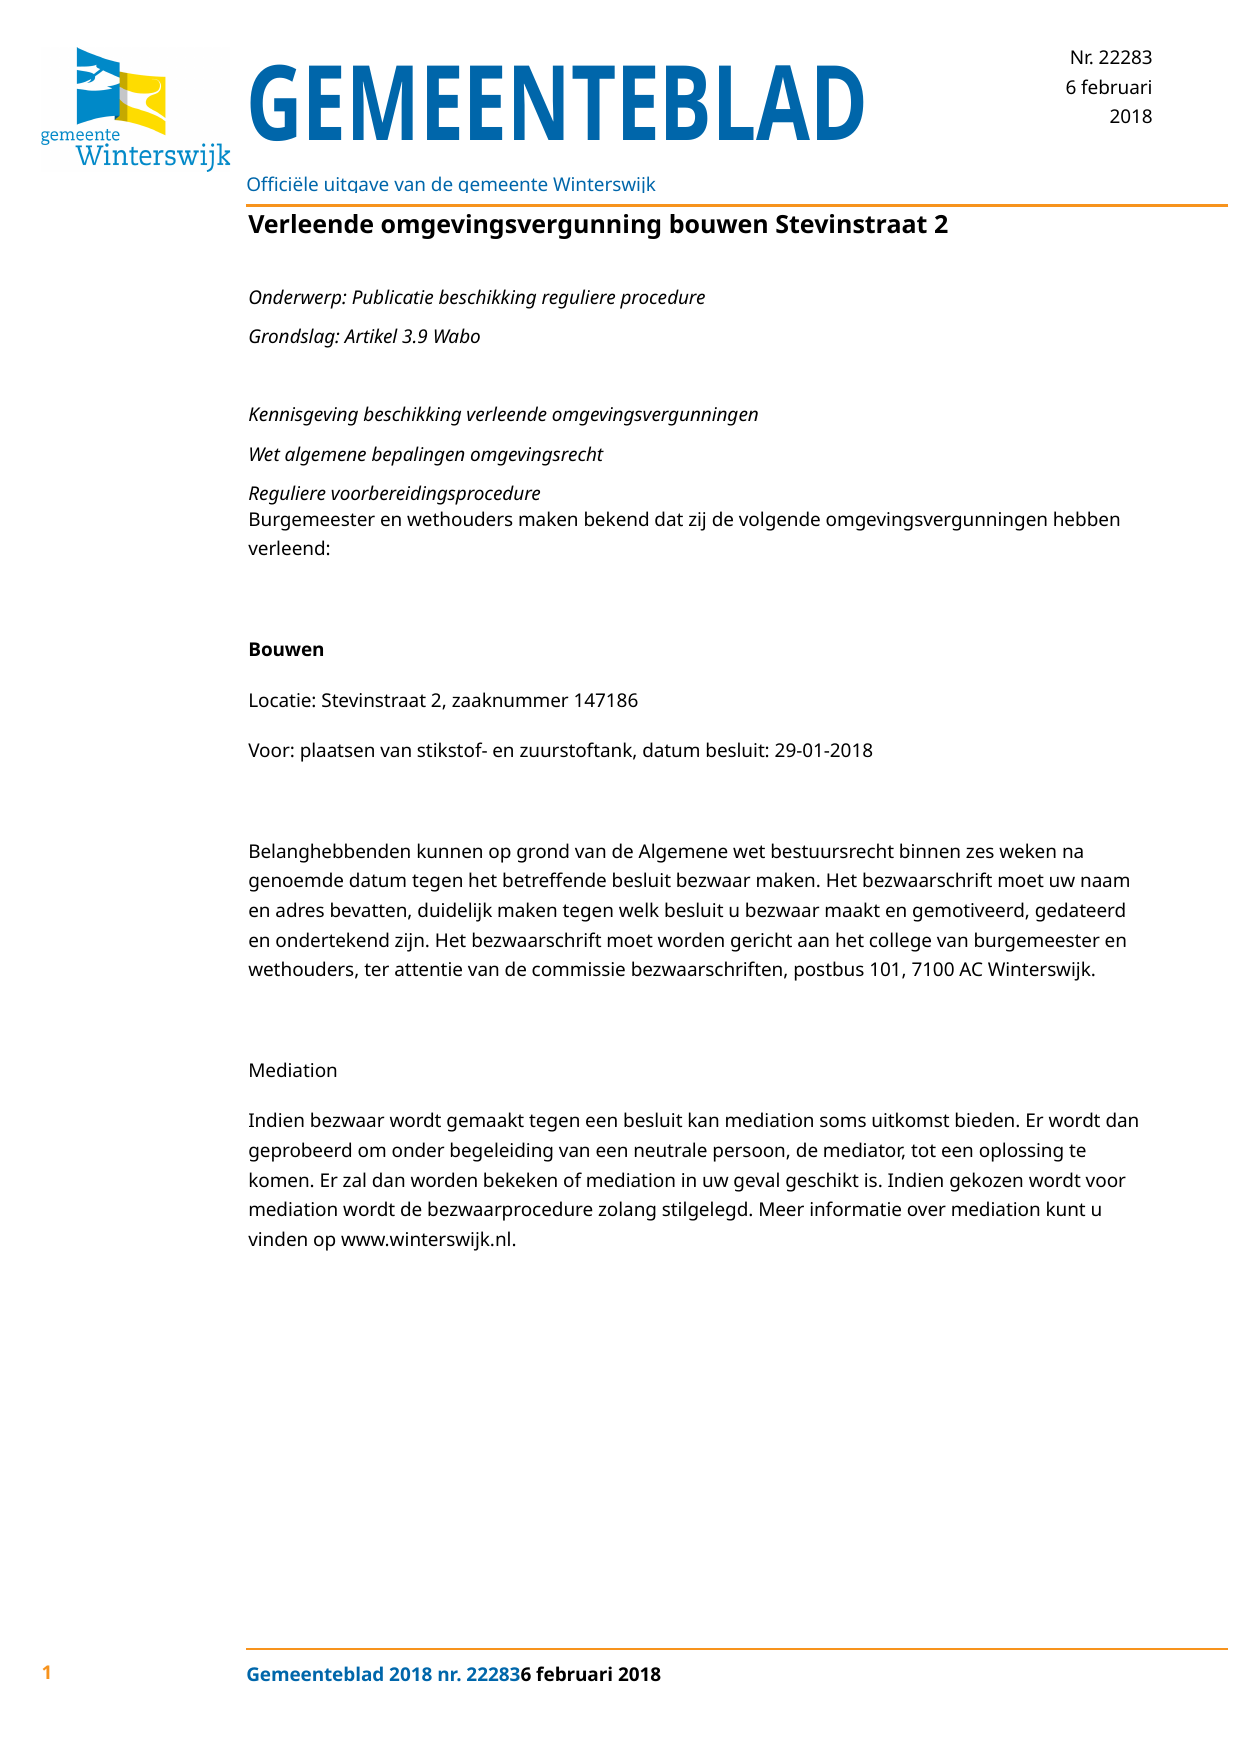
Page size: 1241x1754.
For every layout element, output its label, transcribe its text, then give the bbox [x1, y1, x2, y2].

text Voor: plaatsen van stikstof- en zuurstoftank, datum besluit: 29-01-2018 [248, 737, 1152, 763]
text Bouwen [248, 636, 1152, 662]
text Mediation [248, 1057, 1152, 1083]
picture [225, 153, 231, 162]
text Reguliere voorbereidingsprocedure [248, 480, 1152, 506]
text Burgemeester en wethouders maken bekend dat zij de volgende omgevingsvergunningen hebben verleend: [248, 506, 1152, 561]
text Belanghebbenden kunnen op grond van de Algemene wet bestuursrecht binnen zes weken na genoemde datum tegen het betreffende besluit bezwaar maken. Het bezwaarschrift moet uw naam en adres bevatten, duidelijk maken tegen welk besluit u bezwaar maakt en gemotiveerd, gedateerd en ondertekend zijn. Het bezwaarschrift moet worden gericht aan het college van burgemeester en wethouders, ter attentie van de commissie bezwaarschriften, postbus 101, 7100 AC Winterswijk. [248, 838, 1152, 982]
text Grondslag: Artikel 3.9 Wabo [248, 323, 1152, 349]
text Locatie: Stevinstraat 2, zaaknummer 147186 [248, 687, 1152, 712]
text Kennisgeving beschikking verleende omgevingsvergunningen [248, 402, 1152, 427]
text Verleende omgevingsvergunning bouwen Stevinstraat 2 [248, 207, 1152, 241]
text Wet algemene bepalingen omgevingsrecht [248, 441, 1152, 467]
picture [41, 47, 231, 172]
text Onderwerp: Publicatie beschikking reguliere procedure [248, 284, 1152, 309]
text Indien bezwaar wordt gemaakt tegen een besluit kan mediation soms uitkomst bieden. Er wordt dan geprobeerd om onder begeleiding van een neutrale persoon, de mediator, tot een oplossing te komen. Er zal dan worden bekeken of mediation in uw geval geschikt is. Indien gekozen wordt voor mediation wordt de bezwaarprocedure zolang stilgelegd. Meer informatie over mediation kunt u vinden op www.winterswijk.nl. [248, 1108, 1152, 1252]
